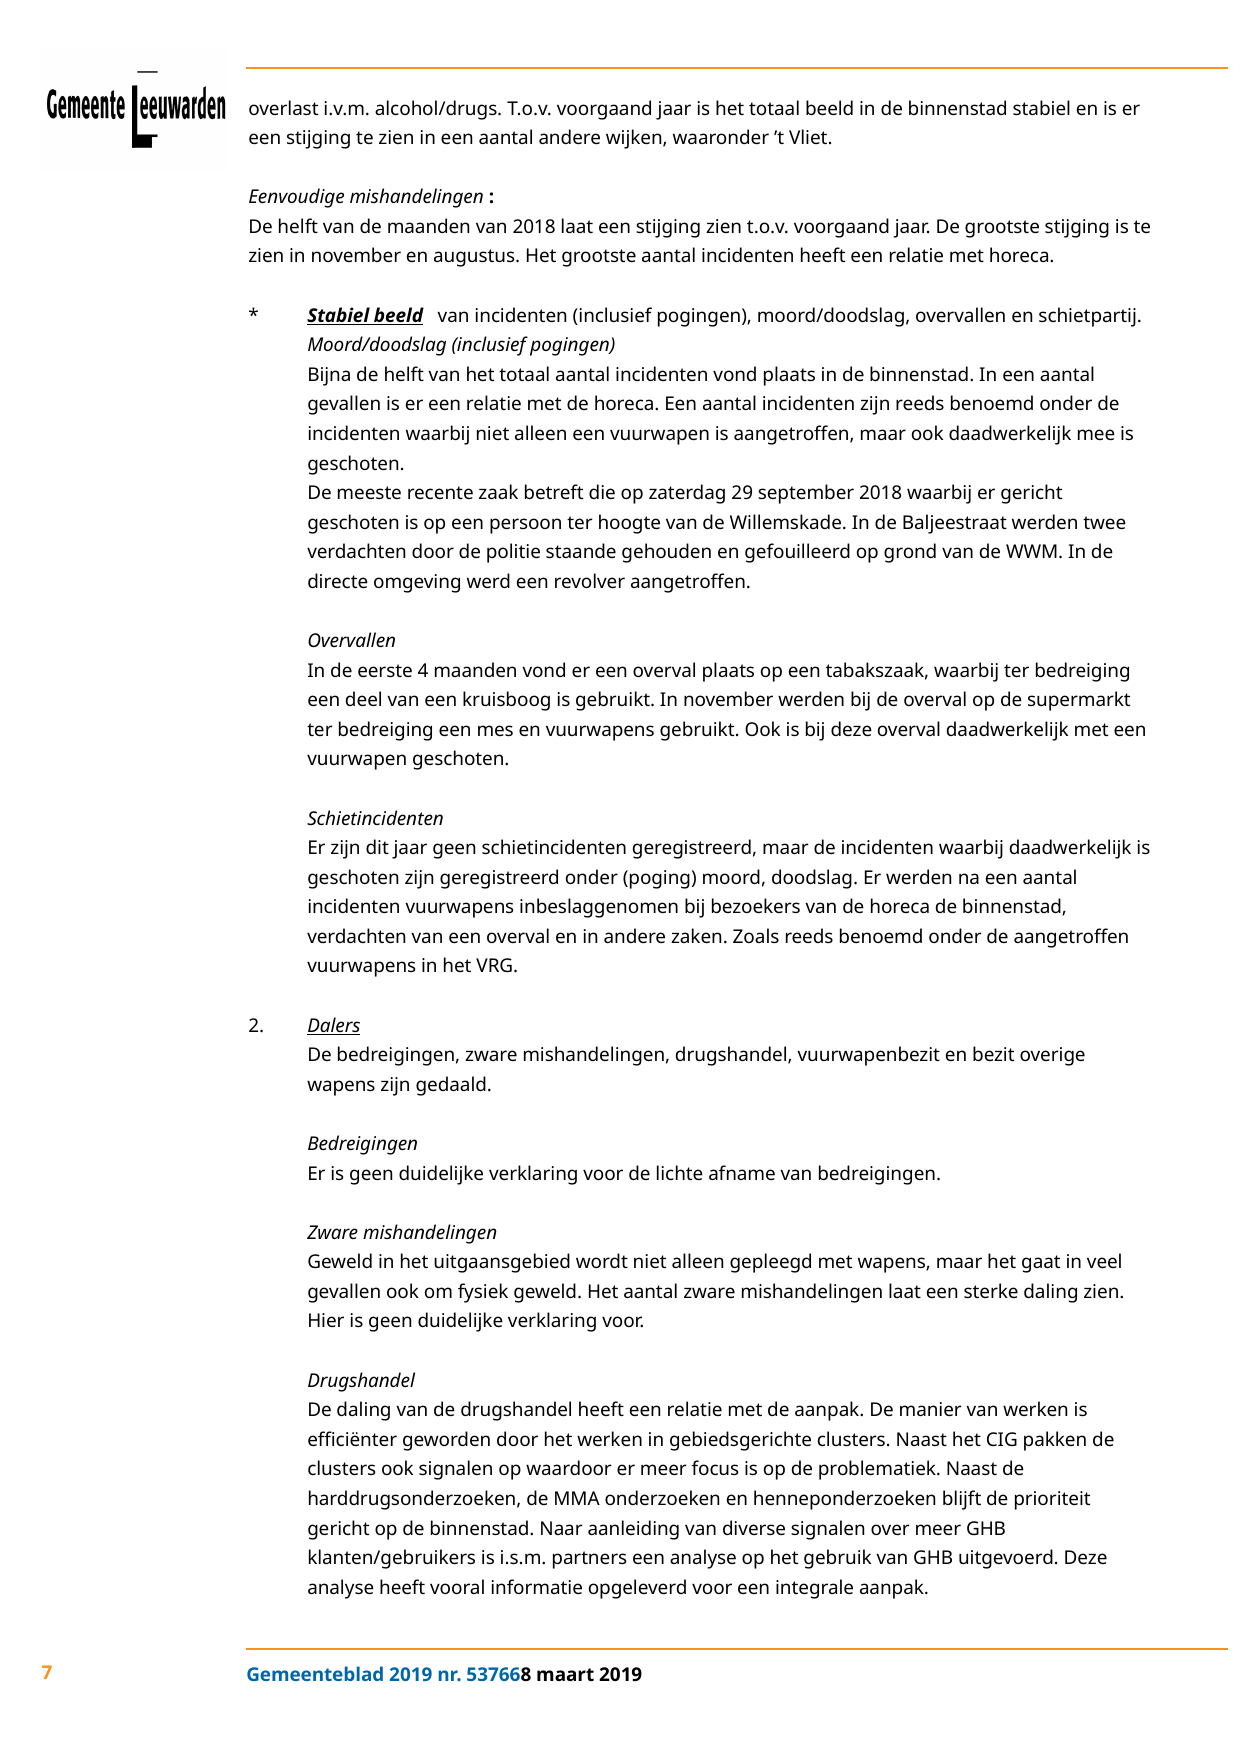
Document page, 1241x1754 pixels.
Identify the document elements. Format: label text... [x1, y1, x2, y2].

list De meeste recente zaak betreft die op zaterdag 29 september 2018 waarbij er gericht geschoten is op een persoon ter hoogte van de Willemskade. In de Baljeestraat werden twee verdachten door de politie staande gehouden en gefouilleerd op grond van de WWM. In de directe omgeving werd een revolver aangetroffen. [248, 479, 1152, 594]
list De bedreigingen, zware mishandelingen, drugshandel, vuurwapenbezit en bezit overige wapens zijn gedaald. [248, 1041, 1152, 1097]
list Drugshandel [248, 1367, 1152, 1393]
text overlast i.v.m. alcohol/drugs. T.o.v. voorgaand jaar is het totaal beeld in de binnenstad stabiel en is er een stijging te zien in een aantal andere wijken, waaronder ’t Vliet. [248, 95, 1152, 150]
list Er is geen duidelijke verklaring voor de lichte afname van bedreigingen. [248, 1160, 1152, 1186]
list Er zijn dit jaar geen schietincidenten geregistreerd, maar de incidenten waarbij daadwerkelijk is geschoten zijn geregistreerd onder (poging) moord, doodslag. Er werden na een aantal incidenten vuurwapens inbeslaggenomen bij bezoekers van de horeca de binnenstad, verdachten van een overval en in andere zaken. Zoals reeds benoemd onder de aangetroffen vuurwapens in het VRG. [248, 834, 1152, 978]
list Dalers [248, 1012, 1152, 1038]
text Eenvoudige mishandelingen : [248, 183, 1152, 209]
list De daling van de drugshandel heeft een relatie met de aanpak. De manier van werken is efficiënter geworden door het werken in gebiedsgerichte clusters. Naast het CIG pakken de clusters ook signalen op waardoor er meer focus is op de problematiek. Naast de harddrugsonderzoeken, de MMA onderzoeken en henneponderzoeken blijft de prioriteit gericht op de binnenstad. Naar aanleiding van diverse signalen over meer GHB klanten/gebruikers is i.s.m. partners een analyse op het gebruik van GHB uitgevoerd. Deze analyse heeft vooral informatie opgeleverd voor een integrale aanpak. [248, 1396, 1152, 1600]
list Overvallen [248, 627, 1152, 653]
picture [41, 47, 231, 172]
list Geweld in het uitgaansgebied wordt niet alleen gepleegd met wapens, maar het gaat in veel gevallen ook om fysiek geweld. Het aantal zware mishandelingen laat een sterke daling zien. Hier is geen duidelijke verklaring voor. [248, 1248, 1152, 1333]
list Stabiel beeld van incidenten (inclusief pogingen), moord/doodslag, overvallen en schietpartij. [248, 302, 1152, 328]
list Bijna de helft van het totaal aantal incidenten vond plaats in de binnenstad. In een aantal gevallen is er een relatie met de horeca. Een aantal incidenten zijn reeds benoemd onder de incidenten waarbij niet alleen een vuurwapen is aangetroffen, maar ook daadwerkelijk mee is geschoten. [248, 361, 1152, 476]
list Moord/doodslag (inclusief pogingen) [248, 331, 1152, 357]
list Schietincidenten [248, 805, 1152, 831]
list Zware mishandelingen [248, 1219, 1152, 1245]
list Bedreigingen [248, 1130, 1152, 1156]
list In de eerste 4 maanden vond er een overval plaats op een tabakszaak, waarbij ter bedreiging een deel van een kruisboog is gebruikt. In november werden bij de overval op de supermarkt ter bedreiging een mes en vuurwapens gebruikt. Ook is bij deze overval daadwerkelijk met een vuurwapen geschoten. [248, 657, 1152, 771]
text De helft van de maanden van 2018 laat een stijging zien t.o.v. voorgaand jaar. De grootste stijging is te zien in november en augustus. Het grootste aantal incidenten heeft een relatie met horeca. [248, 213, 1152, 268]
